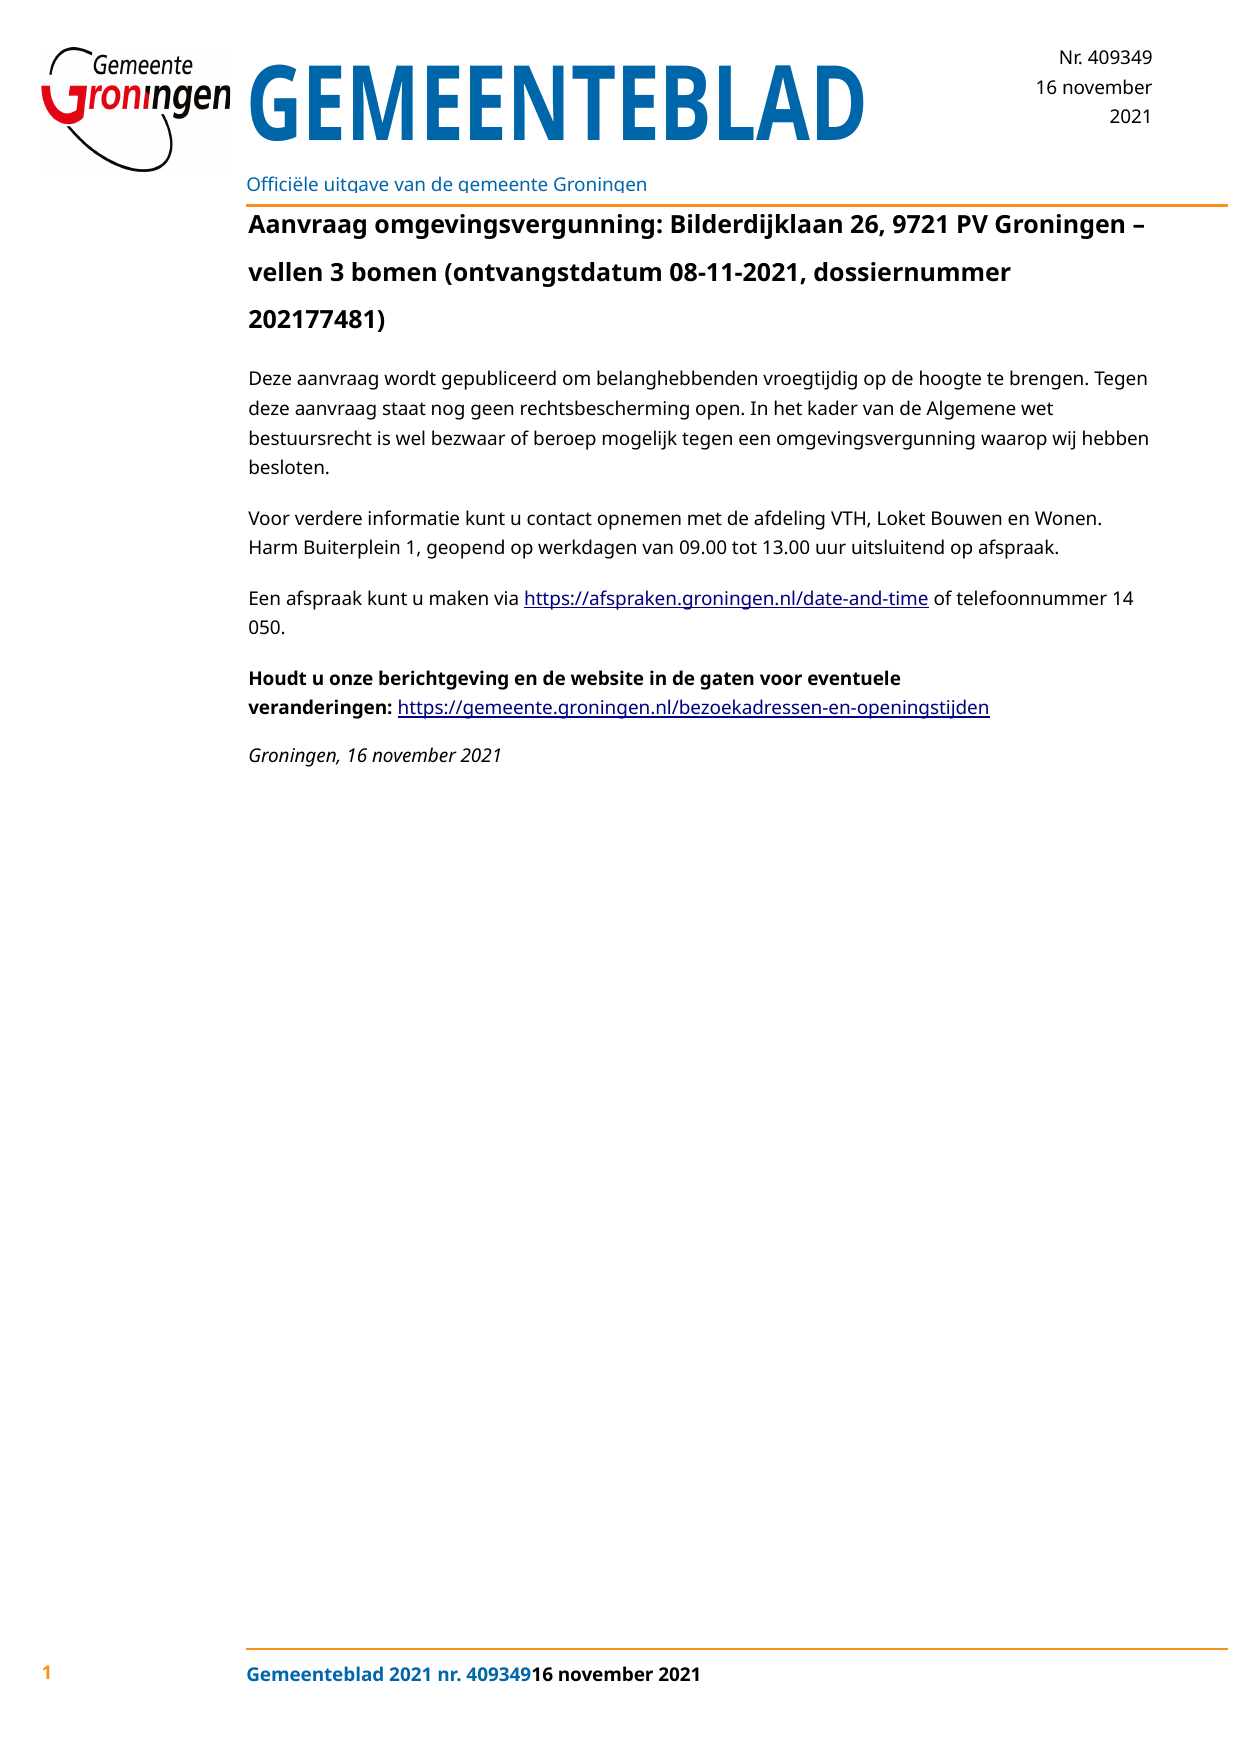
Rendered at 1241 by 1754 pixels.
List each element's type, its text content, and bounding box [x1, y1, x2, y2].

text Groningen, 16 november 2021 [248, 742, 1152, 768]
text Aanvraag omgevingsvergunning: Bilderdijklaan 26, 9721 PV Groningen – vellen 3 bomen (ontvangstdatum 08-11-2021, dossiernummer 202177481) [248, 207, 1152, 336]
text Deze aanvraag wordt gepubliceerd om belanghebbenden vroegtijdig op de hoogte te brengen. Tegen deze aanvraag staat nog geen rechtsbescherming open. In het kader van de Algemene wet bestuursrecht is wel bezwaar of beroep mogelijk tegen een omgevingsvergunning waarop wij hebben besloten. [248, 366, 1152, 480]
text Voor verdere informatie kunt u contact opnemen met de afdeling VTH, Loket Bouwen en Wonen. Harm Buiterplein 1, geopend op werkdagen van 09.00 tot 13.00 uur uitsluitend op afspraak. [248, 505, 1152, 560]
text Een afspraak kunt u maken via https://afspraken.groningen.nl/date-and-time of telefoonnummer 14 050. [248, 585, 1152, 640]
text Houdt u onze berichtgeving en de website in de gaten voor eventuele veranderingen: https://gemeente.groningen.nl/bezoekadressen-en-openingstijden [248, 665, 1152, 720]
picture [41, 47, 231, 172]
